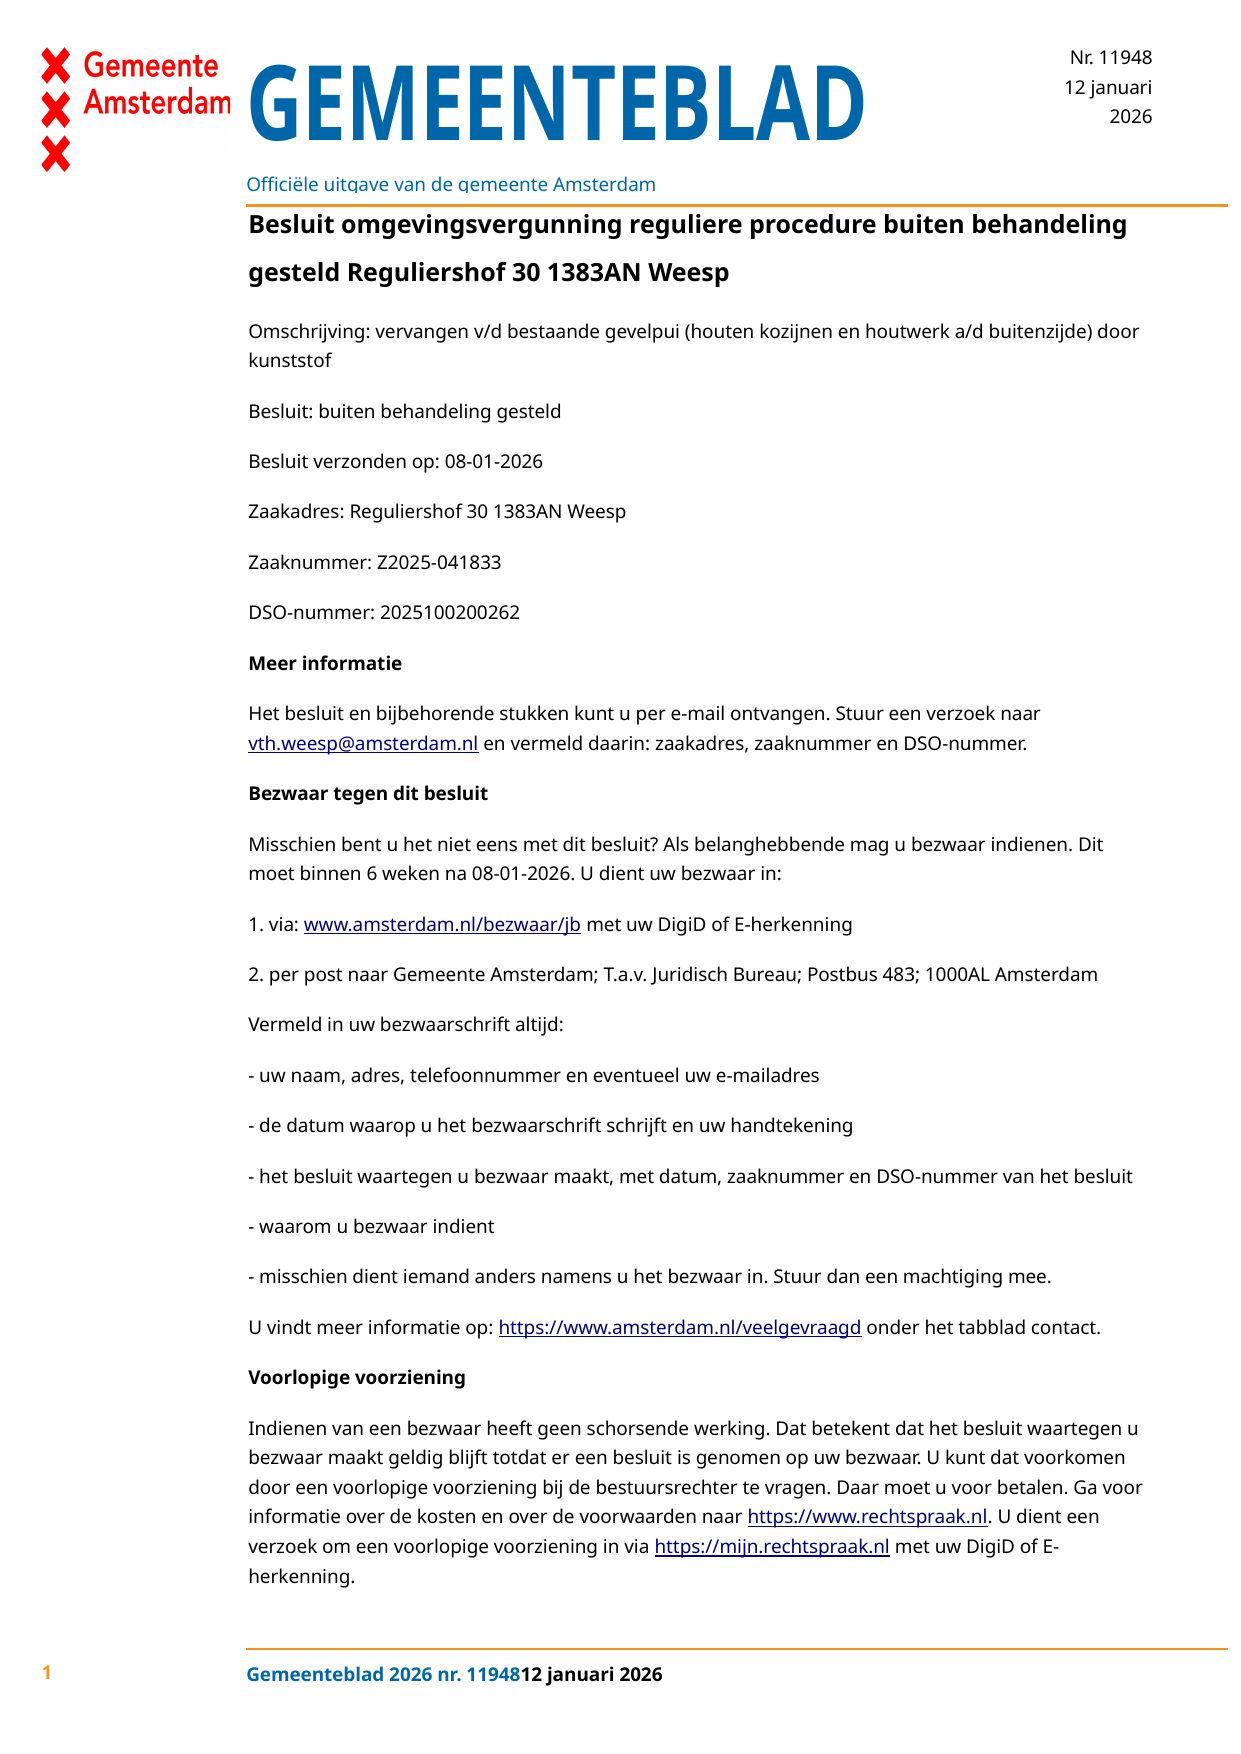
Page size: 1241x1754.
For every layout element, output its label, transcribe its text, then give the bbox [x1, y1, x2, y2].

text Omschrijving: vervangen v/d bestaande gevelpui (houten kozijnen en houtwerk a/d buitenzijde) door kunststof [248, 318, 1152, 373]
text Zaaknummer: Z2025-041833 [248, 549, 1152, 575]
text Besluit: buiten behandeling gesteld [248, 398, 1152, 424]
text - uw naam, adres, telefoonnummer en eventueel uw e-mailadres [248, 1062, 1152, 1088]
text Meer informatie [248, 650, 1152, 676]
text 2. per post naar Gemeente Amsterdam; T.a.v. Juridisch Bureau; Postbus 483; 1000AL Amsterdam [248, 961, 1152, 987]
text Indienen van een bezwaar heeft geen schorsende werking. Dat betekent dat het besluit waartegen u bezwaar maakt geldig blijft totdat er een besluit is genomen op uw bezwaar. U kunt dat voorkomen door een voorlopige voorziening bij de bestuursrechter te vragen. Daar moet u voor betalen. Ga voor informatie over de kosten en over de voorwaarden naar https://www.rechtspraak.nl. U dient een verzoek om een voorlopige voorziening in via https://mijn.rechtspraak.nl met uw DigiD of E-herkenning. [248, 1415, 1152, 1589]
text Het besluit en bijbehorende stukken kunt u per e-mail ontvangen. Stuur een verzoek naar vth.weesp@amsterdam.nl en vermeld daarin: zaakadres, zaaknummer en DSO-nummer. [248, 700, 1152, 756]
text Besluit verzonden op: 08-01-2026 [248, 448, 1152, 474]
text Voorlopige voorziening [248, 1364, 1152, 1390]
text U vindt meer informatie op: https://www.amsterdam.nl/veelgevraagd onder het tabblad contact. [248, 1314, 1152, 1340]
picture [41, 47, 231, 172]
text - misschien dient iemand anders namens u het bezwaar in. Stuur dan een machtiging mee. [248, 1264, 1152, 1289]
text Vermeld in uw bezwaarschrift altijd: [248, 1012, 1152, 1037]
text 1. via: www.amsterdam.nl/bezwaar/jb met uw DigiD of E-herkenning [248, 911, 1152, 937]
text Misschien bent u het niet eens met dit besluit? Als belanghebbende mag u bezwaar indienen. Dit moet binnen 6 weken na 08-01-2026. U dient uw bezwaar in: [248, 831, 1152, 886]
text - het besluit waartegen u bezwaar maakt, met datum, zaaknummer en DSO-nummer van het besluit [248, 1163, 1152, 1189]
text DSO-nummer: 2025100200262 [248, 599, 1152, 625]
text Bezwaar tegen dit besluit [248, 780, 1152, 806]
text Zaakadres: Reguliershof 30 1383AN Weesp [248, 499, 1152, 524]
text - de datum waarop u het bezwaarschrift schrijft en uw handtekening [248, 1112, 1152, 1138]
text - waarom u bezwaar indient [248, 1213, 1152, 1239]
text Besluit omgevingsvergunning reguliere procedure buiten behandeling gesteld Reguliershof 30 1383AN Weesp [248, 207, 1152, 288]
